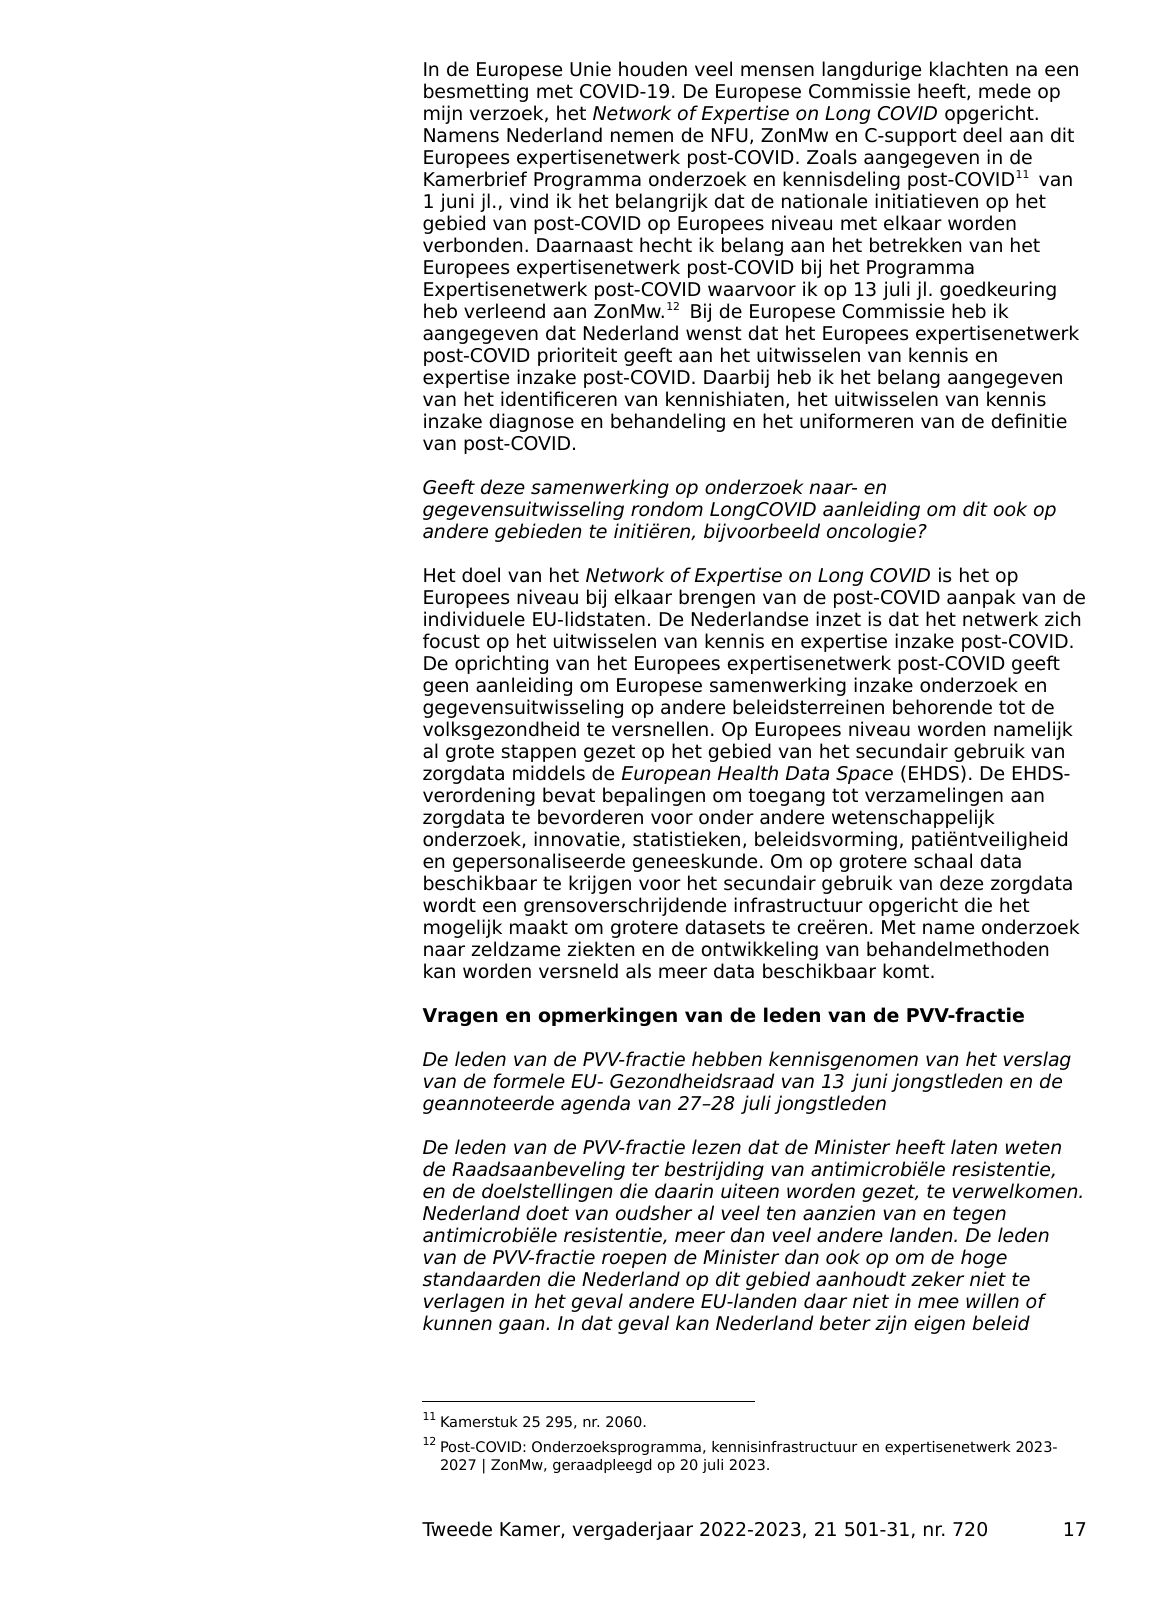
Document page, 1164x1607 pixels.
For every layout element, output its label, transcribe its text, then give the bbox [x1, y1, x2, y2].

text De leden van de PVV-fractie lezen dat de Minister heeft laten weten de Raadsaanbeveling ter bestrijding van antimicrobiële resistentie, en de doelstellingen die daarin uiteen worden gezet, te verwelkomen. Nederland doet van oudsher al veel ten aanzien van en tegen antimicrobiële resistentie, meer dan veel andere landen. De leden van de PVV-fractie roepen de Minister dan ook op om de hoge standaarden die Nederland op dit gebied aanhoudt zeker niet te verlagen in het geval andere EU-landen daar niet in mee willen of kunnen gaan. In dat geval kan Nederland beter zijn eigen beleid [422, 1137, 1087, 1335]
text Kamerstuk 25 295, nr. 2060. [422, 1410, 1087, 1432]
subtitle Vragen en opmerkingen van de leden van de PVV-fractie [422, 1005, 1087, 1027]
text Post-COVID: Onderzoeksprogramma, kennisinfrastructuur en expertisenetwerk 2023-2027 | ZonMw, geraadpleegd op 20 juli 2023. [422, 1435, 1087, 1474]
text Het doel van het Network of Expertise on Long COVID is het op Europees niveau bij elkaar brengen van de post-COVID aanpak van de individuele EU-lidstaten. De Nederlandse inzet is dat het netwerk zich focust op het uitwisselen van kennis en expertise inzake post-COVID. De oprichting van het Europees expertisenetwerk post-COVID geeft geen aanleiding om Europese samenwerking inzake onderzoek en gegevensuitwisseling op andere beleidsterreinen behorende tot de volksgezondheid te versnellen. Op Europees niveau worden namelijk al grote stappen gezet op het gebied van het secundair gebruik van zorgdata middels de European Health Data Space (EHDS). De EHDS-verordening bevat bepalingen om toegang tot verzamelingen aan zorgdata te bevorderen voor onder andere wetenschappelijk onderzoek, innovatie, statistieken, beleidsvorming, patiëntveiligheid en gepersonaliseerde geneeskunde. Om op grotere schaal data beschikbaar te krijgen voor het secundair gebruik van deze zorgdata wordt een grensoverschrijdende infrastructuur opgericht die het mogelijk maakt om grotere datasets te creëren. Met name onderzoek naar zeldzame ziekten en de ontwikkeling van behandelmethoden kan worden versneld als meer data beschikbaar komt. [422, 565, 1087, 983]
text De leden van de PVV-fractie hebben kennisgenomen van het verslag van de formele EU- Gezondheidsraad van 13 juni jongstleden en de geannoteerde agenda van 27–28 juli jongstleden [422, 1049, 1087, 1115]
text In de Europese Unie houden veel mensen langdurige klachten na een besmetting met COVID-19. De Europese Commissie heeft, mede op mijn verzoek, het Network of Expertise on Long COVID opgericht. Namens Nederland nemen de NFU, ZonMw en C-support deel aan dit Europees expertisenetwerk post-COVID. Zoals aangegeven in de Kamerbrief Programma onderzoek en kennisdeling post-COVID van 1 juni jl., vind ik het belangrijk dat de nationale initiatieven op het gebied van post-COVID op Europees niveau met elkaar worden verbonden. Daarnaast hecht ik belang aan het betrekken van het Europees expertisenetwerk post-COVID bij het Programma Expertisenetwerk post-COVID waarvoor ik op 13 juli jl. goedkeuring heb verleend aan ZonMw. Bij de Europese Commissie heb ik aangegeven dat Nederland wenst dat het Europees expertisenetwerk post-COVID prioriteit geeft aan het uitwisselen van kennis en expertise inzake post-COVID. Daarbij heb ik het belang aangegeven van het identificeren van kennishiaten, het uitwisselen van kennis inzake diagnose en behandeling en het uniformeren van de definitie van post-COVID. [422, 59, 1087, 455]
text Geeft deze samenwerking op onderzoek naar- en gegevensuitwisseling rondom LongCOVID aanleiding om dit ook op andere gebieden te initiëren, bijvoorbeeld oncologie? [422, 477, 1087, 543]
